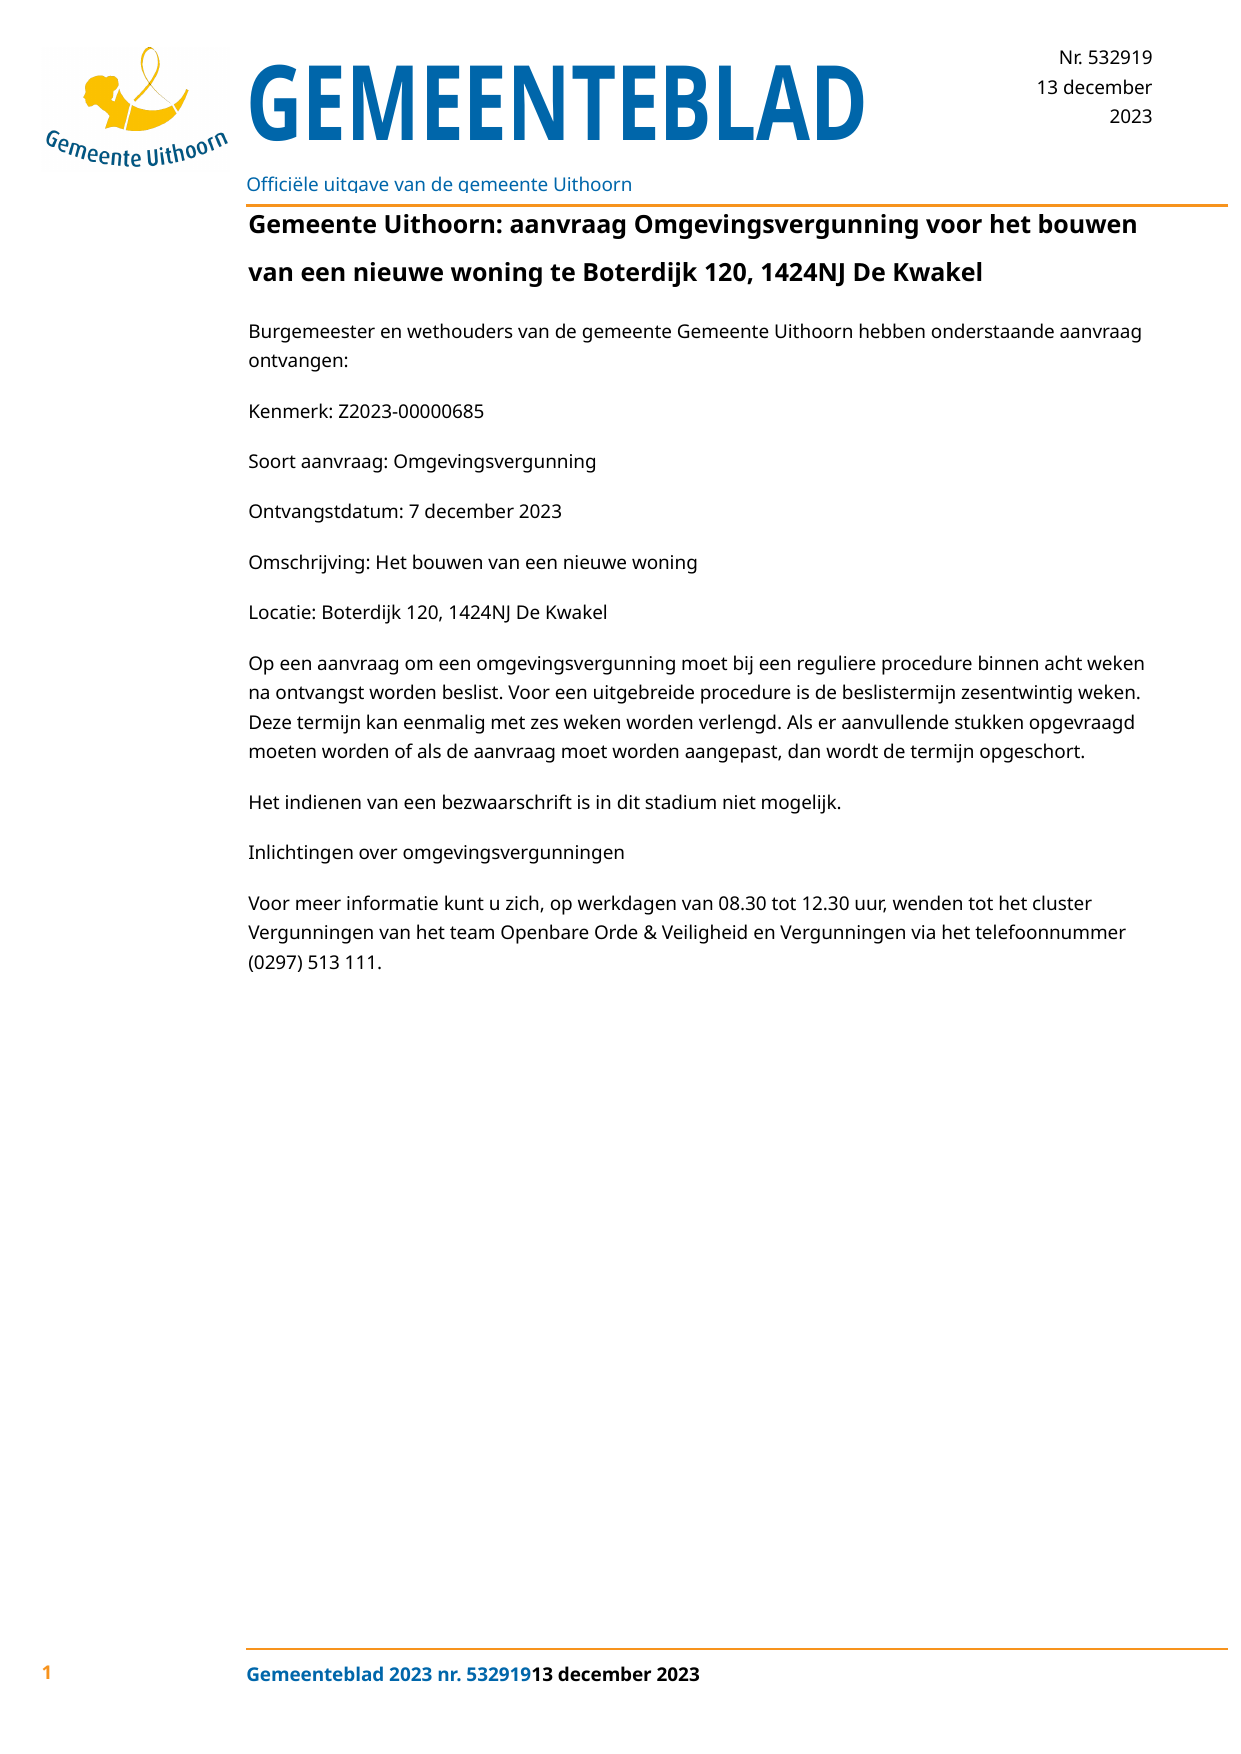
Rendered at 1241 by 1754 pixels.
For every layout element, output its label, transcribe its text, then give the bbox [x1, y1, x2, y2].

text Gemeente Uithoorn: aanvraag Omgevingsvergunning voor het bouwen van een nieuwe woning te Boterdijk 120, 1424NJ De Kwakel [248, 207, 1152, 288]
text Op een aanvraag om een omgevingsvergunning moet bij een reguliere procedure binnen acht weken na ontvangst worden beslist. Voor een uitgebreide procedure is de beslistermijn zesentwintig weken. Deze termijn kan eenmalig met zes weken worden verlengd. Als er aanvullende stukken opgevraagd moeten worden of als de aanvraag moet worden aangepast, dan wordt de termijn opgeschort. [248, 650, 1152, 764]
text Het indienen van een bezwaarschrift is in dit stadium niet mogelijk. [248, 789, 1152, 815]
text Inlichtingen over omgevingsvergunningen [248, 839, 1152, 865]
text Burgemeester en wethouders van de gemeente Gemeente Uithoorn hebben onderstaande aanvraag ontvangen: [248, 318, 1152, 373]
picture [41, 47, 231, 172]
text Kenmerk: Z2023-00000685 [248, 398, 1152, 424]
text Ontvangstdatum: 7 december 2023 [248, 499, 1152, 524]
text Omschrijving: Het bouwen van een nieuwe woning [248, 549, 1152, 575]
text Voor meer informatie kunt u zich, op werkdagen van 08.30 tot 12.30 uur, wenden tot het cluster Vergunningen van het team Openbare Orde & Veiligheid en Vergunningen via het telefoonnummer (0297) 513 111. [248, 890, 1152, 975]
text Locatie: Boterdijk 120, 1424NJ De Kwakel [248, 599, 1152, 625]
text Soort aanvraag: Omgevingsvergunning [248, 448, 1152, 474]
